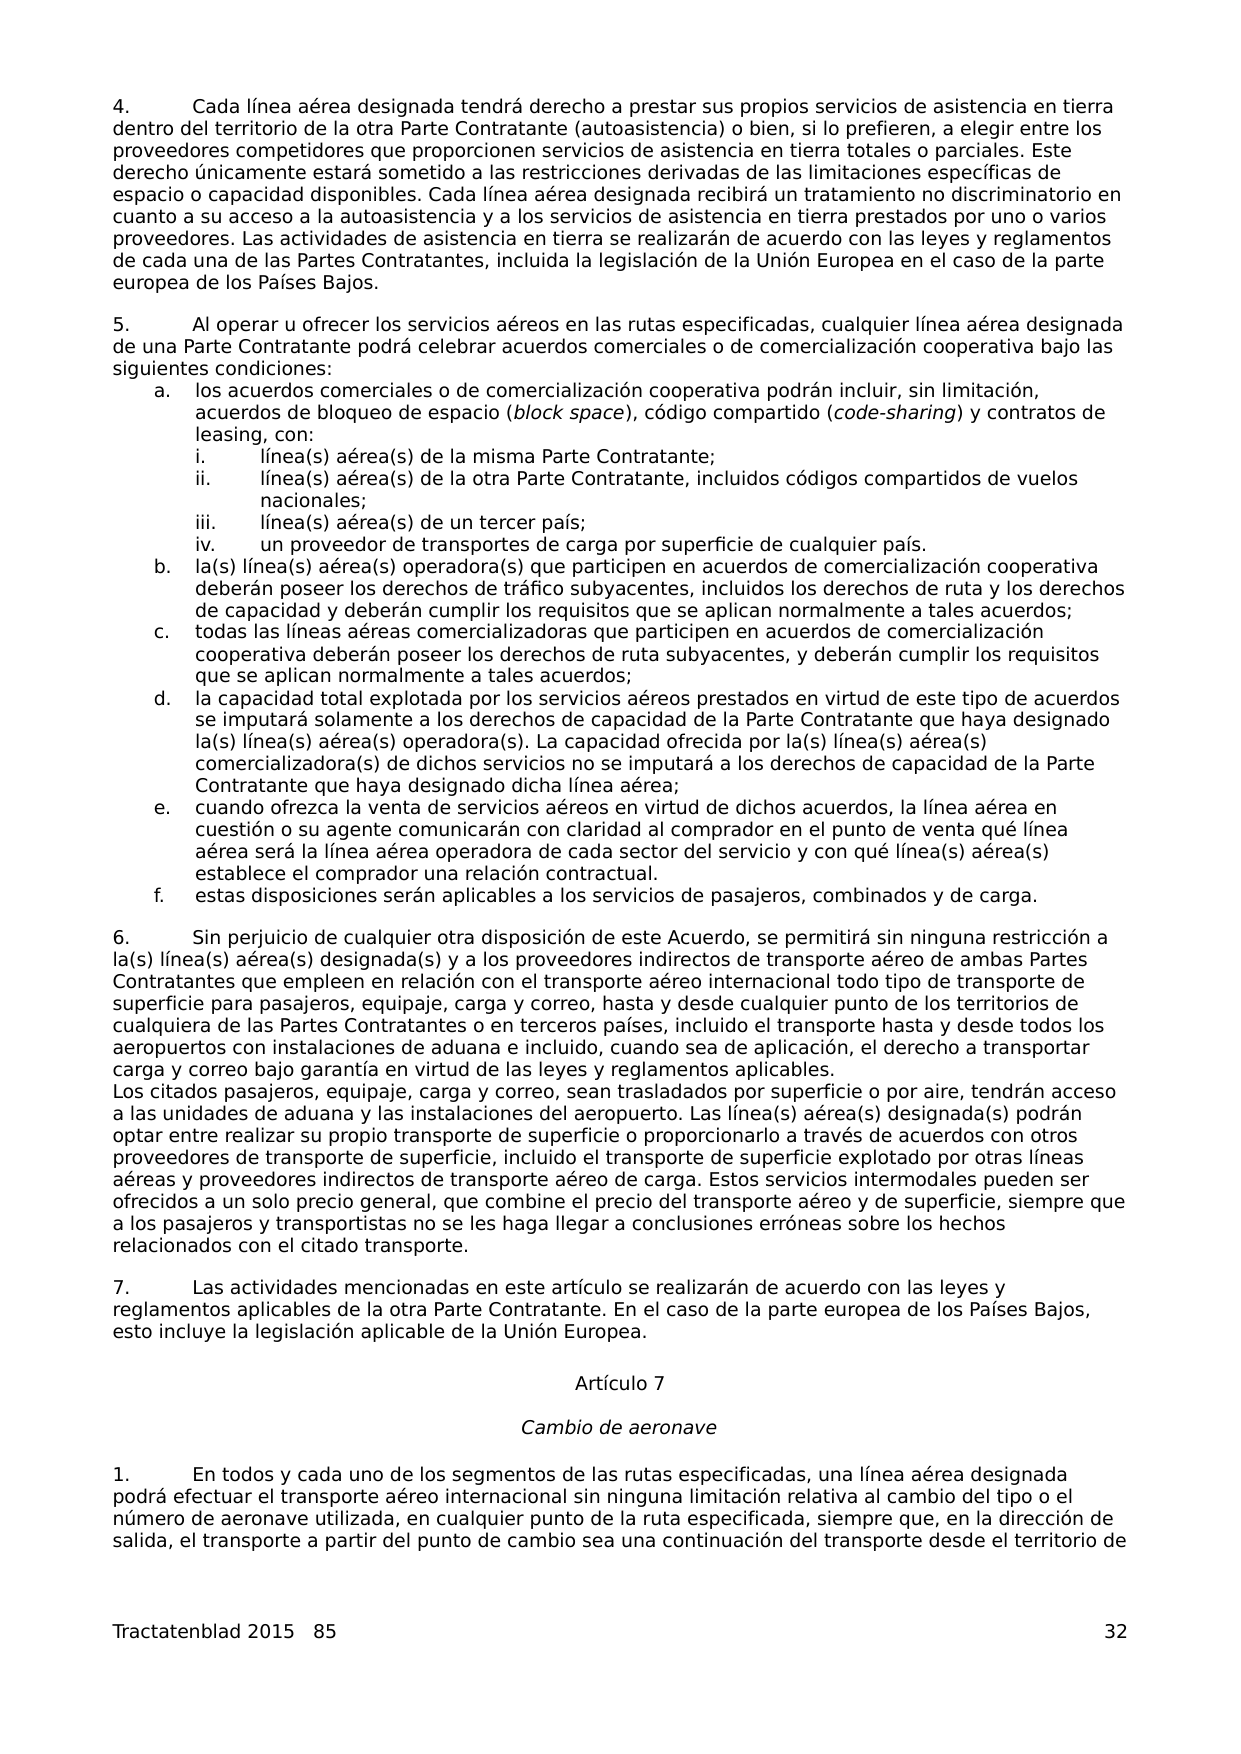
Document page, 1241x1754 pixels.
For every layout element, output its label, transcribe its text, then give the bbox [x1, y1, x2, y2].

text c. todas las líneas aéreas comercializadoras que participen en acuerdos de comercialización cooperativa deberán poseer los derechos de ruta subyacentes, y deberán cumplir los requisitos que se aplican normalmente a tales acuerdos; [153, 621, 1128, 687]
text 6. Sin perjuicio de cualquier otra disposición de este Acuerdo, se permitirá sin ninguna restricción a la(s) línea(s) aérea(s) designada(s) y a los proveedores indirectos de transporte aéreo de ambas Partes Contratantes que empleen en relación con el transporte aéreo internacional todo tipo de transporte de superficie para pasajeros, equipaje, carga y correo, hasta y desde cualquier punto de los territorios de cualquiera de las Partes Contratantes o en terceros países, incluido el transporte hasta y desde todos los aeropuertos con instalaciones de aduana e incluido, cuando sea de aplicación, el derecho a transportar carga y correo bajo garantía en virtud de las leyes y reglamentos aplicables. [112, 927, 1128, 1081]
text ii. línea(s) aérea(s) de la otra Parte Contratante, incluidos códigos compartidos de vuelos nacionales; [195, 468, 1128, 512]
text 5. Al operar u ofrecer los servicios aéreos en las rutas especificadas, cualquier línea aérea designada de una Parte Contratante podrá celebrar acuerdos comerciales o de comercialización cooperativa bajo las siguientes condiciones: [112, 314, 1128, 380]
text a. los acuerdos comerciales o de comercialización cooperativa podrán incluir, sin limitación, acuerdos de bloqueo de espacio (block space), código compartido (code-sharing) y contratos de leasing, con: [153, 380, 1128, 446]
text 4. Cada línea aérea designada tendrá derecho a prestar sus propios servicios de asistencia en tierra dentro del territorio de la otra Parte Contratante (autoasistencia) o bien, si lo prefieren, a elegir entre los proveedores competidores que proporcionen servicios de asistencia en tierra totales o parciales. Este derecho únicamente estará sometido a las restricciones derivadas de las limitaciones específicas de espacio o capacidad disponibles. Cada línea aérea designada recibirá un tratamiento no discriminatorio en cuanto a su acceso a la autoasistencia y a los servicios de asistencia en tierra prestados por uno o varios proveedores. Las actividades de asistencia en tierra se realizarán de acuerdo con las leyes y reglamentos de cada una de las Partes Contratantes, incluida la legislación de la Unión Europea en el caso de la parte europea de los Países Bajos. [112, 96, 1128, 294]
text iv. un proveedor de transportes de carga por superficie de cualquier país. [195, 533, 1128, 556]
text d. la capacidad total explotada por los servicios aéreos prestados en virtud de este tipo de acuerdos se imputará solamente a los derechos de capacidad de la Parte Contratante que haya designado la(s) línea(s) aérea(s) operadora(s). La capacidad ofrecida por la(s) línea(s) aérea(s) comercializadora(s) de dichos servicios no se imputará a los derechos de capacidad de la Parte Contratante que haya designado dicha línea aérea; [153, 687, 1128, 797]
text iii. línea(s) aérea(s) de un tercer país; [195, 512, 1128, 533]
text e. cuando ofrezca la venta de servicios aéreos en virtud de dichos acuerdos, la línea aérea en cuestión o su agente comunicarán con claridad al comprador en el punto de venta qué línea aérea será la línea aérea operadora de cada sector del servicio y con qué línea(s) aérea(s) establece el comprador una relación contractual. [153, 797, 1128, 885]
text Los citados pasajeros, equipaje, carga y correo, sean trasladados por superficie o por aire, tendrán acceso a las unidades de aduana y las instalaciones del aeropuerto. Las línea(s) aérea(s) designada(s) podrán optar entre realizar su propio transporte de superficie o proporcionarlo a través de acuerdos con otros proveedores de transporte de superficie, incluido el transporte de superficie explotado por otras líneas aéreas y proveedores indirectos de transporte aéreo de carga. Estos servicios intermodales pueden ser ofrecidos a un solo precio general, que combine el precio del transporte aéreo y de superficie, siempre que a los pasajeros y transportistas no se les haga llegar a conclusiones erróneas sobre los hechos relacionados con el citado transporte. [112, 1081, 1128, 1257]
text f. estas disposiciones serán aplicables a los servicios de pasajeros, combinados y de carga. [153, 885, 1128, 907]
subtitle Artículo 7 Cambio de aeronave [112, 1373, 1128, 1439]
text b. la(s) línea(s) aérea(s) operadora(s) que participen en acuerdos de comercialización cooperativa deberán poseer los derechos de tráfico subyacentes, incluidos los derechos de ruta y los derechos de capacidad y deberán cumplir los requisitos que se aplican normalmente a tales acuerdos; [153, 556, 1128, 621]
text 1. En todos y cada uno de los segmentos de las rutas especificadas, una línea aérea designada podrá efectuar el transporte aéreo internacional sin ninguna limitación relativa al cambio del tipo o el número de aeronave utilizada, en cualquier punto de la ruta especificada, siempre que, en la dirección de salida, el transporte a partir del punto de cambio sea una continuación del transporte desde el territorio de [112, 1464, 1128, 1552]
text 7. Las actividades mencionadas en este artículo se realizarán de acuerdo con las leyes y reglamentos aplicables de la otra Parte Contratante. En el caso de la parte europea de los Países Bajos, esto incluye la legislación aplicable de la Unión Europea. [112, 1277, 1128, 1343]
text i. línea(s) aérea(s) de la misma Parte Contratante; [195, 446, 1128, 468]
